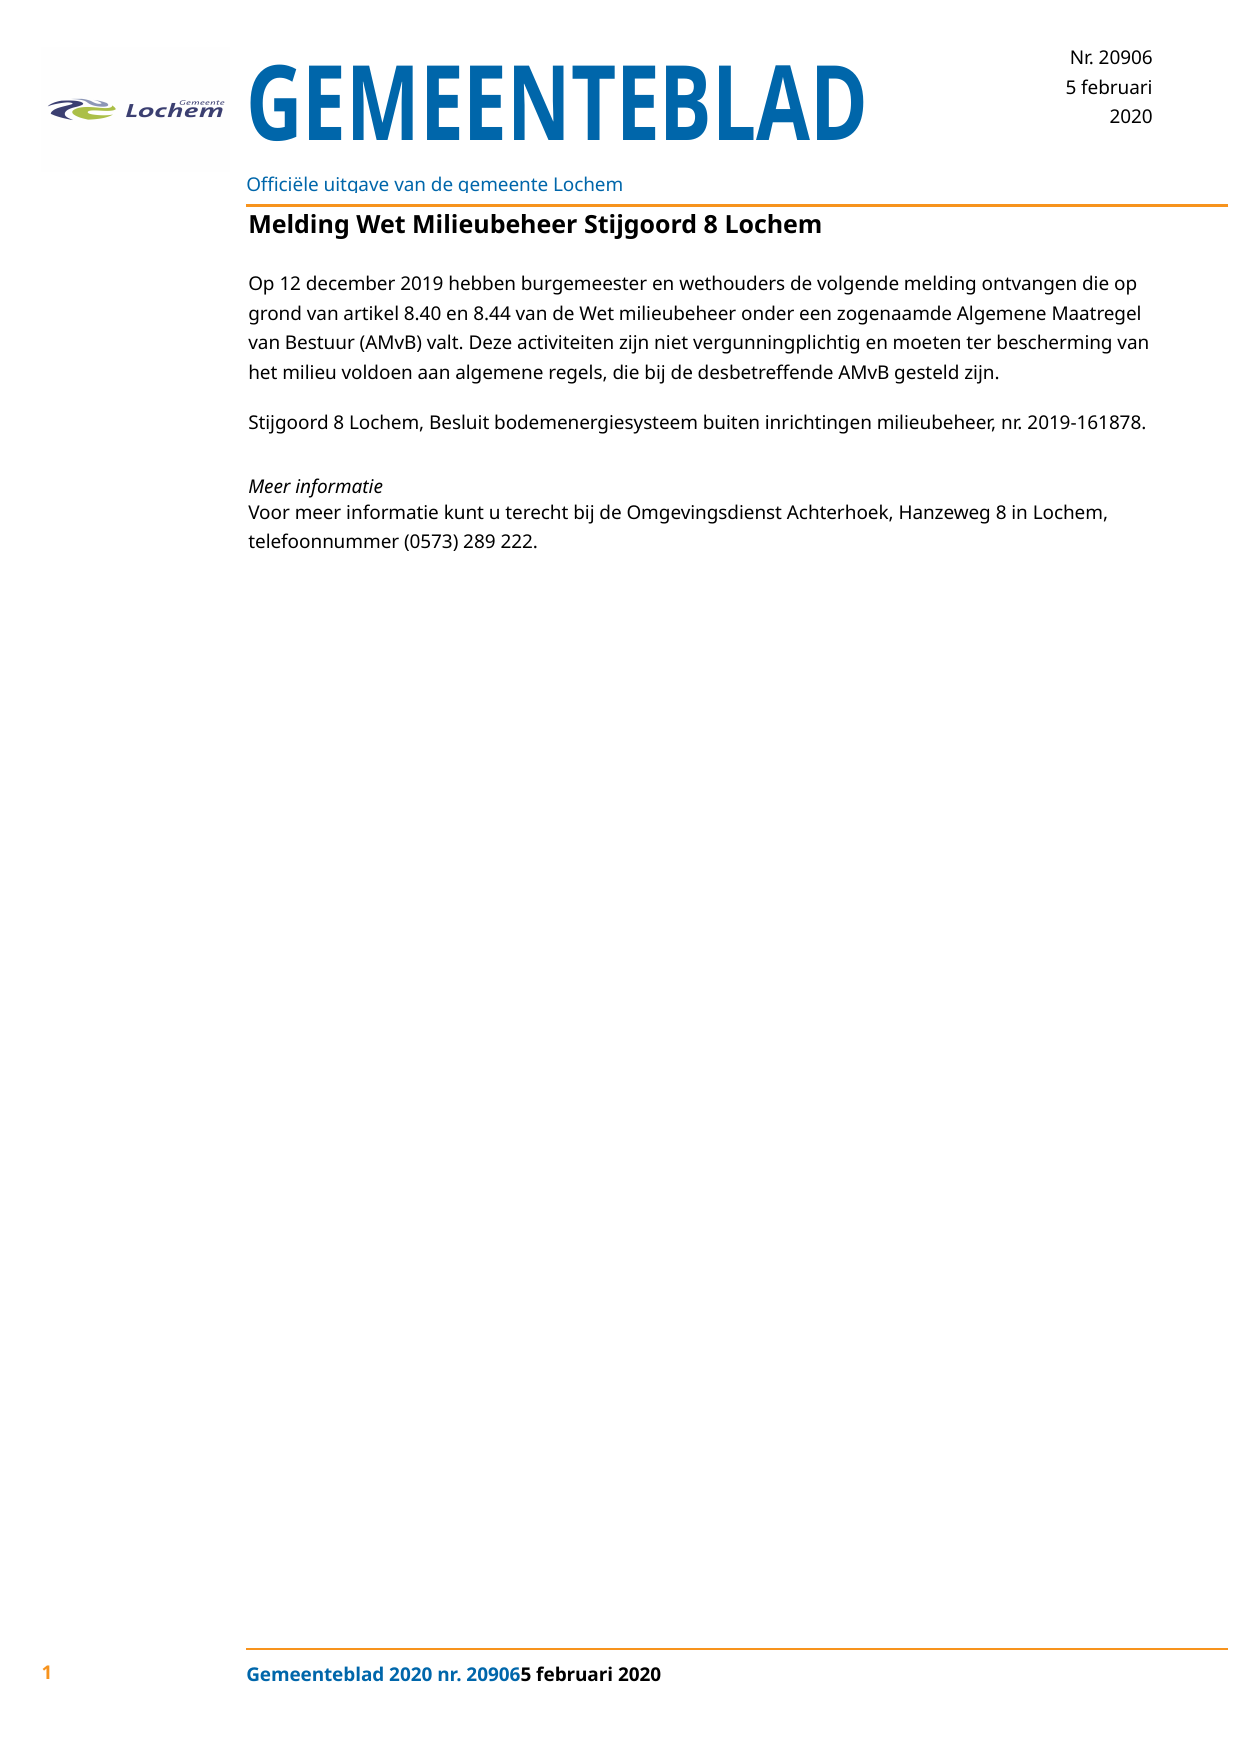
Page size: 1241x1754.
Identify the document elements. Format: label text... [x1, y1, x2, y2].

text Op 12 december 2019 hebben burgemeester en wethouders de volgende melding ontvangen die op grond van artikel 8.40 en 8.44 van de Wet milieubeheer onder een zogenaamde Algemene Maatregel van Bestuur (AMvB) valt. Deze activiteiten zijn niet vergunningplichtig en moeten ter bescherming van het milieu voldoen aan algemene regels, die bij de desbetreffende AMvB gesteld zijn. [248, 270, 1152, 385]
text Melding Wet Milieubeheer Stijgoord 8 Lochem [248, 207, 1152, 241]
text Stijgoord 8 Lochem, Besluit bodemenergiesysteem buiten inrichtingen milieubeheer, nr. 2019-161878. [248, 409, 1152, 435]
picture [41, 47, 231, 172]
text Meer informatie [248, 473, 1152, 499]
text Voor meer informatie kunt u terecht bij de Omgevingsdienst Achterhoek, Hanzeweg 8 in Lochem, telefoonnummer (0573) 289 222. [248, 499, 1152, 554]
